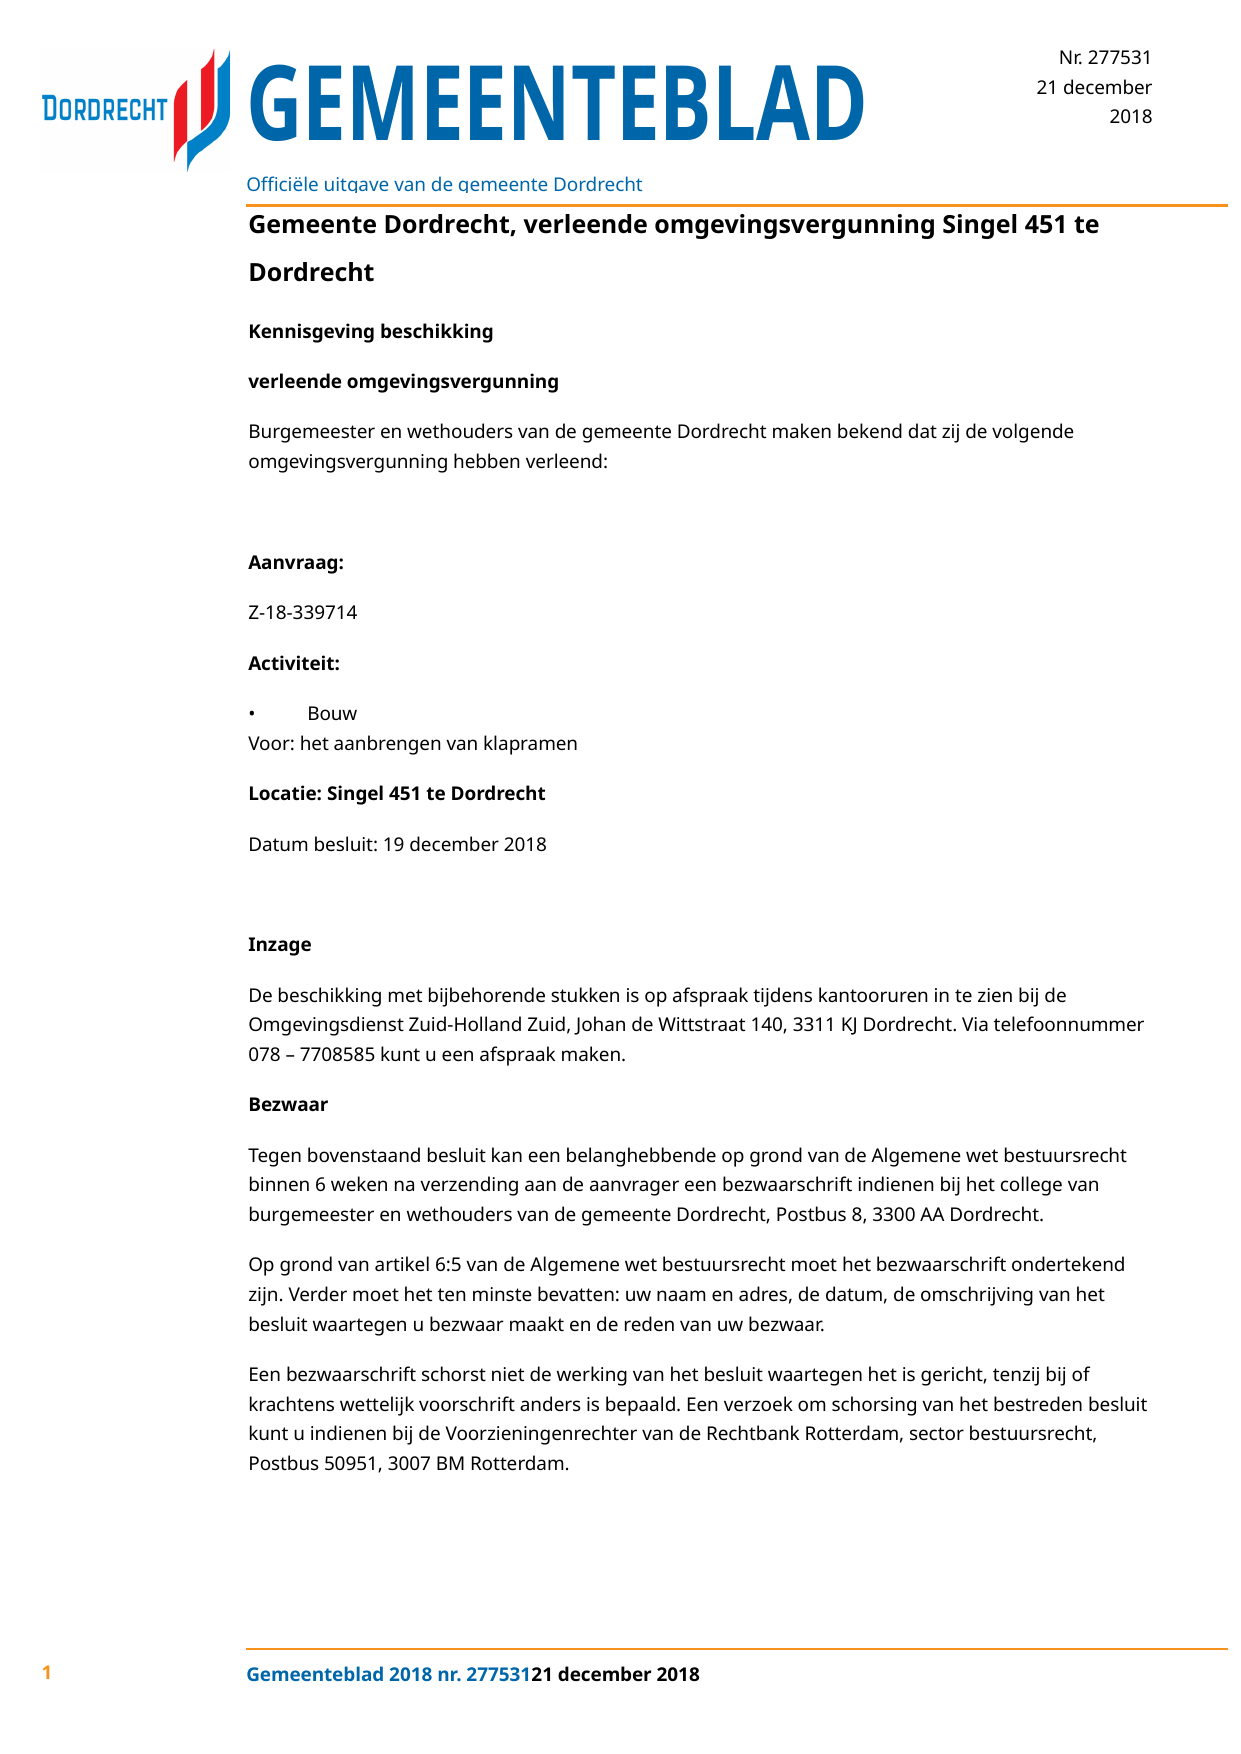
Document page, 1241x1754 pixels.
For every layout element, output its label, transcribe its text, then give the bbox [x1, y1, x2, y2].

text Aanvraag: [248, 549, 1152, 575]
text Activiteit: [248, 650, 1152, 676]
picture [41, 47, 231, 172]
text Een bezwaarschrift schorst niet de werking van het besluit waartegen het is gericht, tenzij bij of krachtens wettelijk voorschrift anders is bepaald. Een verzoek om schorsing van het bestreden besluit kunt u indienen bij de Voorzieningenrechter van de Rechtbank Rotterdam, sector bestuursrecht, Postbus 50951, 3007 BM Rotterdam. [248, 1361, 1152, 1476]
text Datum besluit: 19 december 2018 [248, 831, 1152, 857]
text Voor: het aanbrengen van klapramen [248, 730, 1152, 756]
text verleende omgevingsvergunning [248, 368, 1152, 394]
text Inzage [248, 932, 1152, 957]
text Burgemeester en wethouders van de gemeente Dordrecht maken bekend dat zij de volgende omgevingsvergunning hebben verleend: [248, 419, 1152, 474]
text Bezwaar [248, 1092, 1152, 1117]
text Tegen bovenstaand besluit kan een belanghebbende op grond van de Algemene wet bestuursrecht binnen 6 weken na verzending aan de aanvrager een bezwaarschrift indienen bij het college van burgemeester en wethouders van de gemeente Dordrecht, Postbus 8, 3300 AA Dordrecht. [248, 1142, 1152, 1227]
text Z-18-339714 [248, 599, 1152, 625]
text Kennisgeving beschikking [248, 318, 1152, 344]
text Op grond van artikel 6:5 van de Algemene wet bestuursrecht moet het bezwaarschrift ondertekend zijn. Verder moet het ten minste bevatten: uw naam en adres, de datum, de omschrijving van het besluit waartegen u bezwaar maakt en de reden van uw bezwaar. [248, 1252, 1152, 1337]
text Gemeente Dordrecht, verleende omgevingsvergunning Singel 451 te Dordrecht [248, 207, 1152, 288]
text Locatie: Singel 451 te Dordrecht [248, 780, 1152, 806]
text De beschikking met bijbehorende stukken is op afspraak tijdens kantooruren in te zien bij de Omgevingsdienst Zuid-Holland Zuid, Johan de Wittstraat 140, 3311 KJ Dordrecht. Via telefoonnummer 078 – 7708585 kunt u een afspraak maken. [248, 982, 1152, 1067]
list Bouw [248, 700, 1152, 726]
